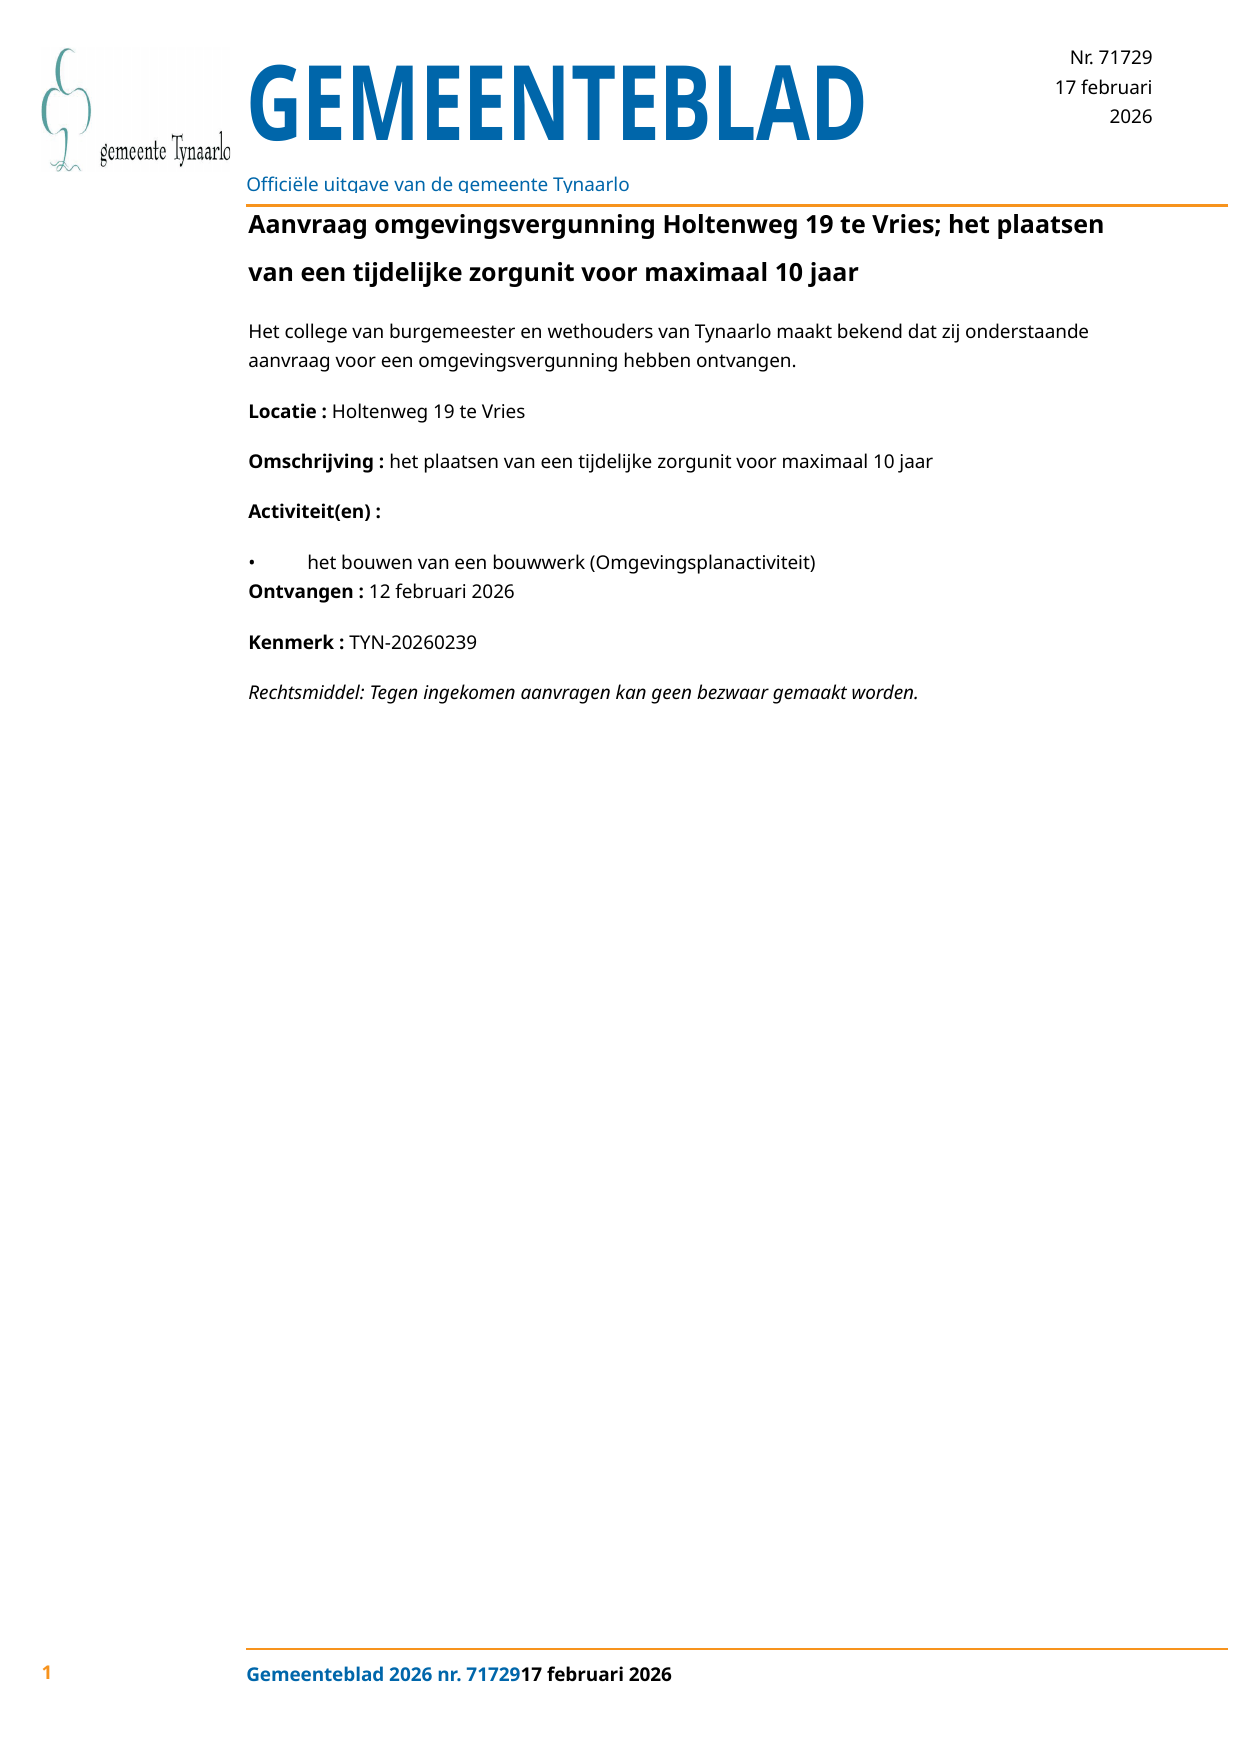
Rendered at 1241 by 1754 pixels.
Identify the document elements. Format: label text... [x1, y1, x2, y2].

text Kenmerk : TYN-20260239 [248, 629, 1152, 655]
text Rechtsmiddel: Tegen ingekomen aanvragen kan geen bezwaar gemaakt worden. [248, 679, 1152, 705]
list het bouwen van een bouwwerk (Omgevingsplanactiviteit) [248, 549, 1152, 575]
text Het college van burgemeester en wethouders van Tynaarlo maakt bekend dat zij onderstaande aanvraag voor een omgevingsvergunning hebben ontvangen. [248, 318, 1152, 373]
text Omschrijving : het plaatsen van een tijdelijke zorgunit voor maximaal 10 jaar [248, 448, 1152, 474]
text Ontvangen : 12 februari 2026 [248, 579, 1152, 604]
picture [41, 47, 231, 172]
text Aanvraag omgevingsvergunning Holtenweg 19 te Vries; het plaatsen van een tijdelijke zorgunit voor maximaal 10 jaar [248, 207, 1152, 288]
text Locatie : Holtenweg 19 te Vries [248, 398, 1152, 424]
text Activiteit(en) : [248, 499, 1152, 524]
